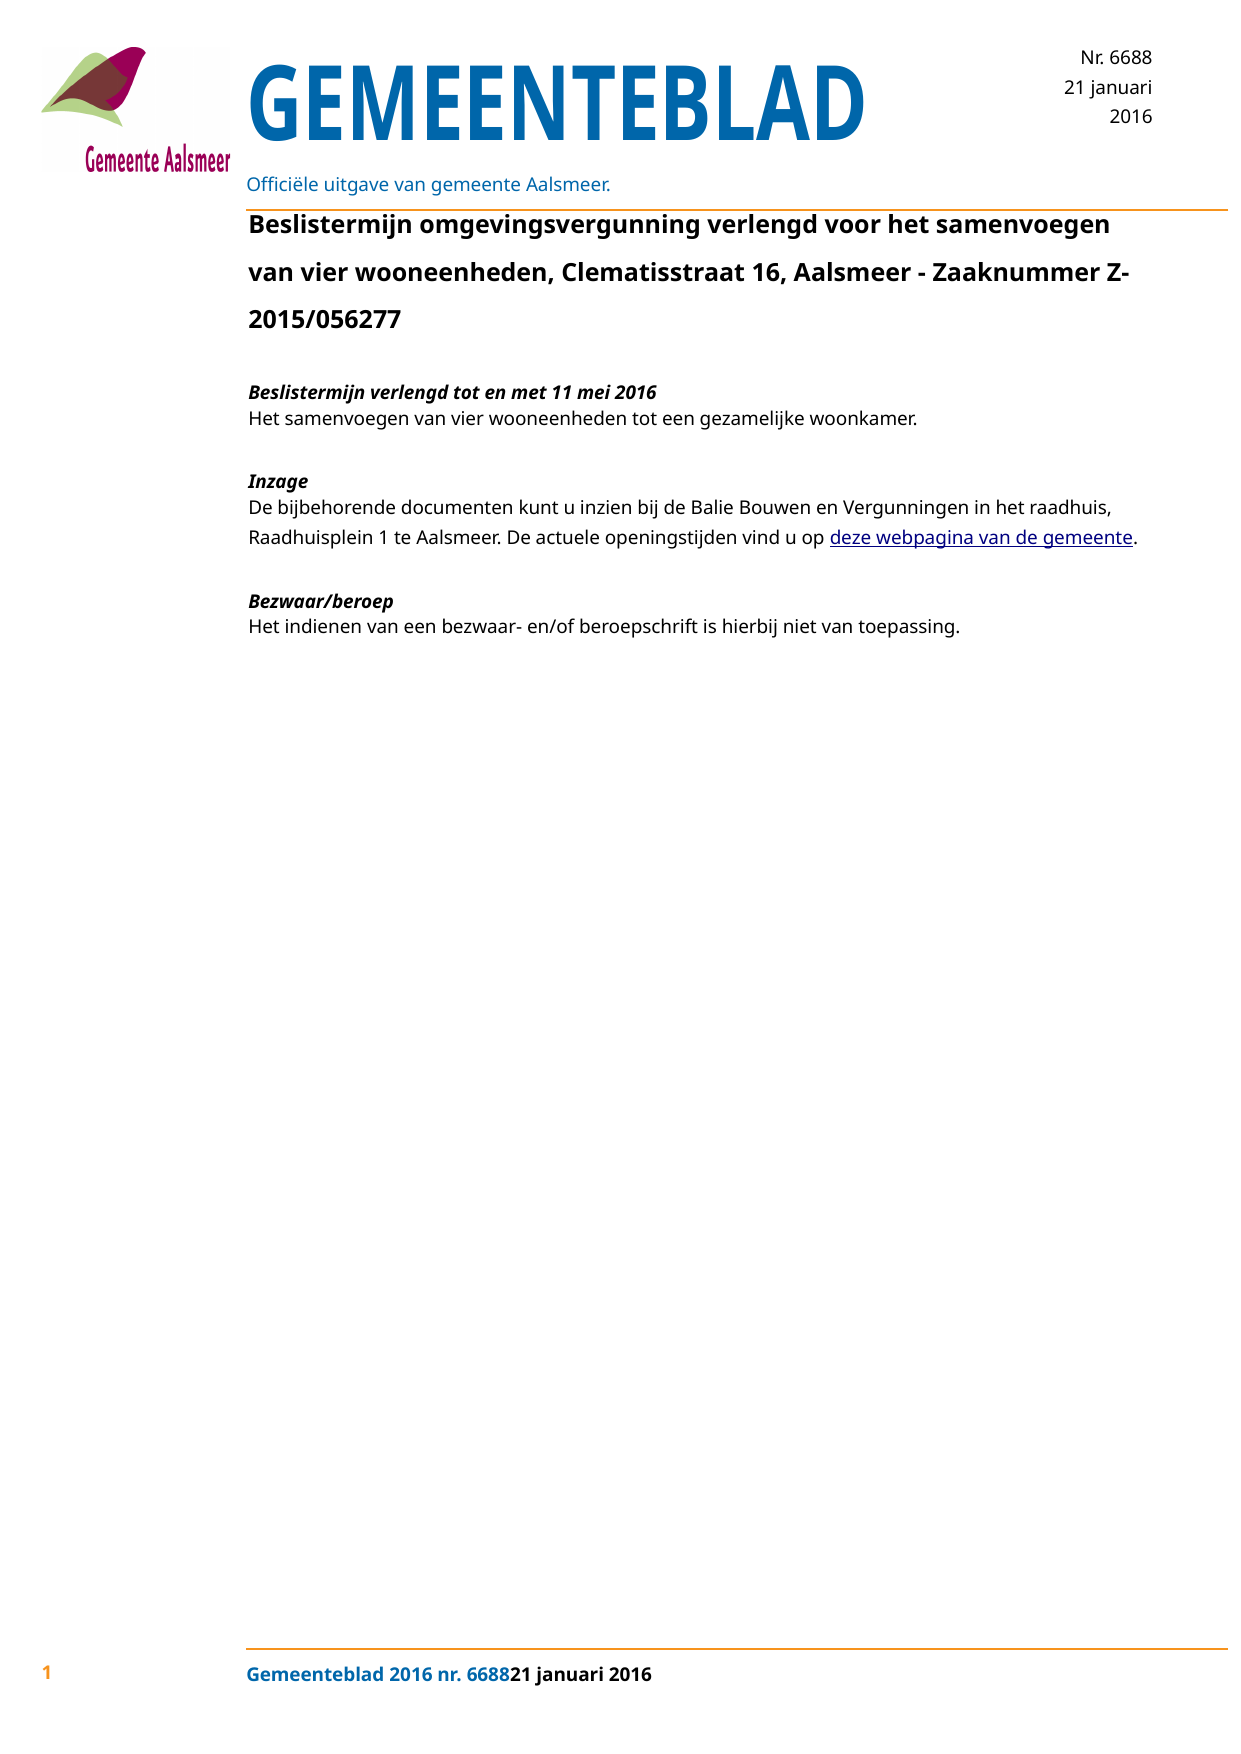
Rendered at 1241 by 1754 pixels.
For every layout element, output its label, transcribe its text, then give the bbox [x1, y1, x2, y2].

text Het samenvoegen van vier wooneenheden tot een gezamelijke woonkamer. [248, 405, 1152, 431]
picture [41, 47, 231, 172]
text De bijbehorende documenten kunt u inzien bij de Balie Bouwen en Vergunningen in het raadhuis, Raadhuisplein 1 te Aalsmeer. De actuele openingstijden vind u op deze webpagina van de gemeente. [248, 494, 1152, 550]
text Beslistermijn verlengd tot en met 11 mei 2016 [248, 379, 1152, 405]
text Beslistermijn omgevingsvergunning verlengd voor het samenvoegen van vier wooneenheden, Clematisstraat 16, Aalsmeer - Zaaknummer Z-2015/056277 [248, 211, 1152, 336]
text Inzage [248, 469, 1152, 494]
text Het indienen van een bezwaar- en/of beroepschrift is hierbij niet van toepassing. [248, 614, 1152, 639]
text Bezwaar/beroep [248, 588, 1152, 614]
